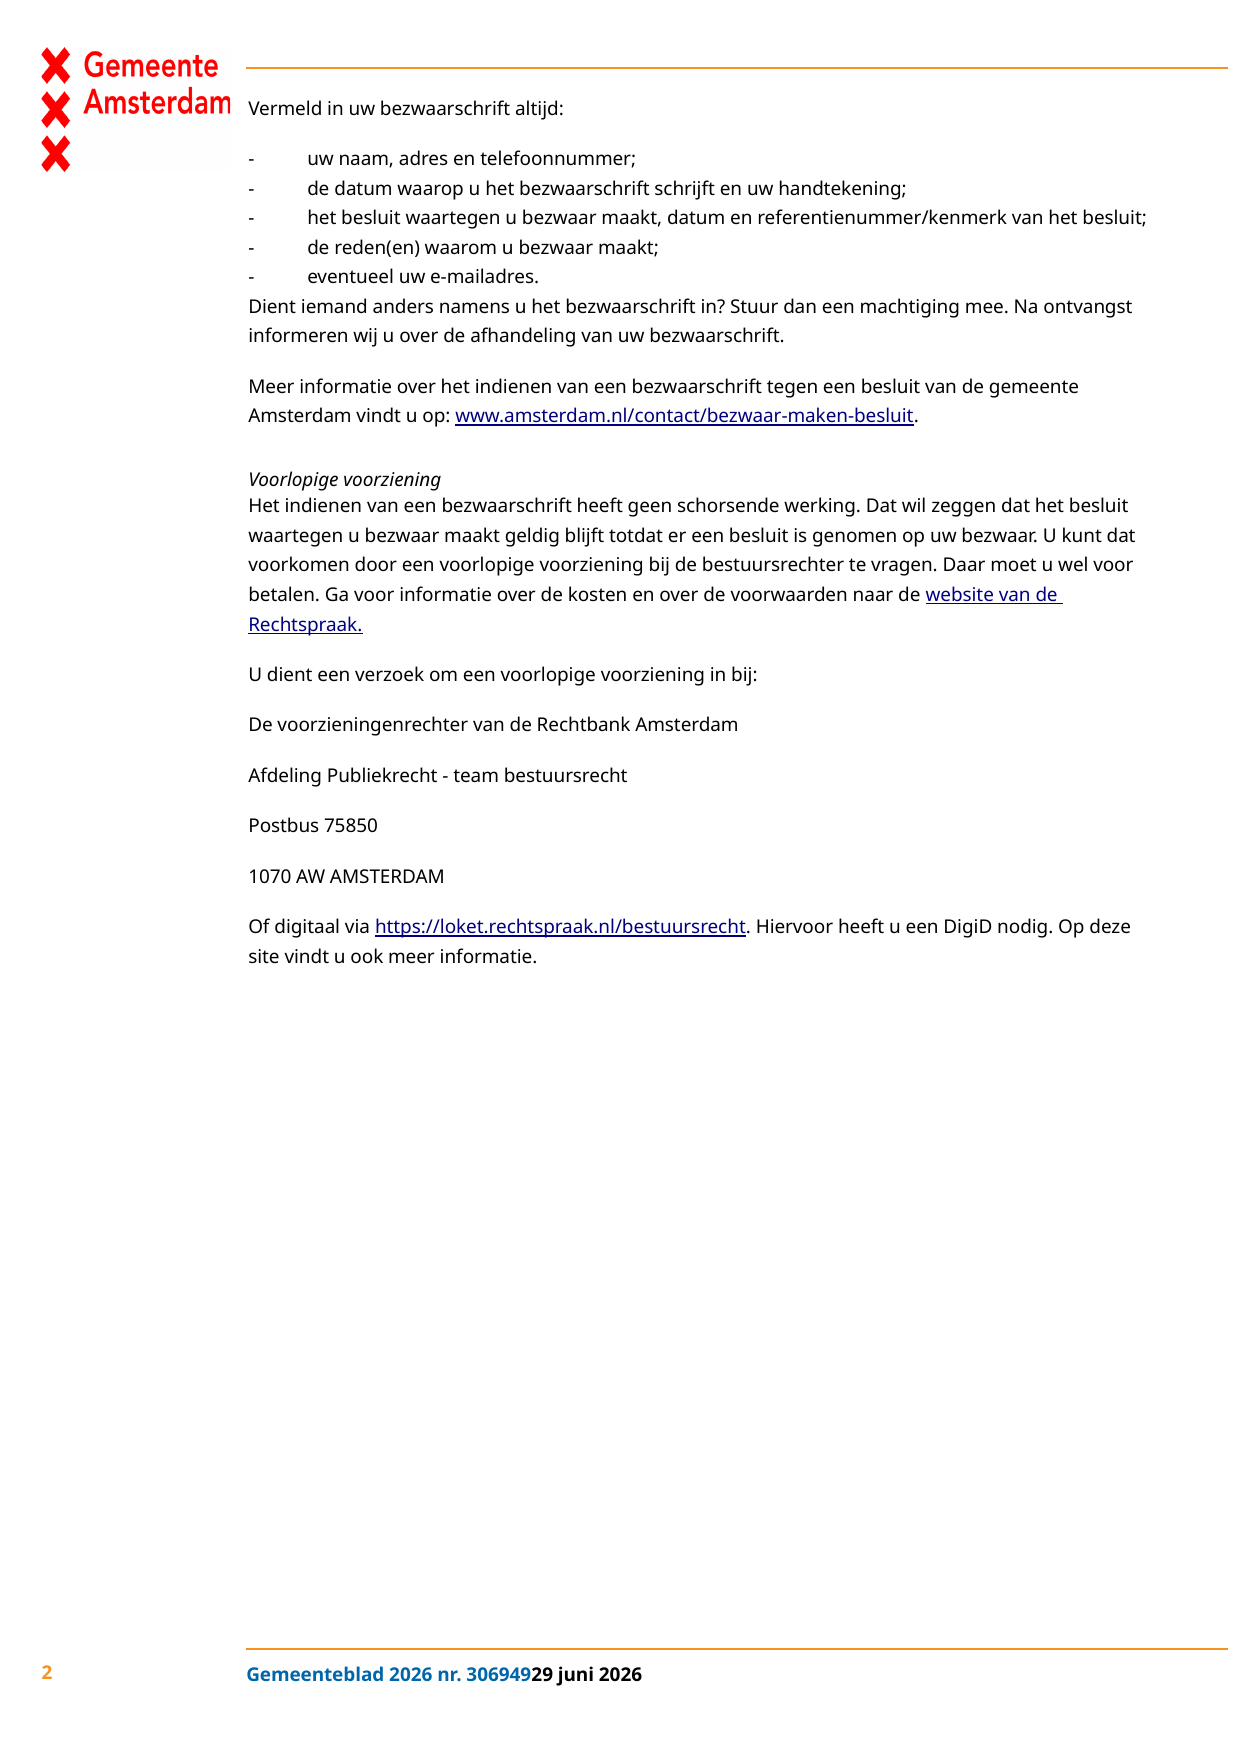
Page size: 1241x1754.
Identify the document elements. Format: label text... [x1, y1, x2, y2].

text Het indienen van een bezwaarschrift heeft geen schorsende werking. Dat wil zeggen dat het besluit waartegen u bezwaar maakt geldig blijft totdat er een besluit is genomen op uw bezwaar. U kunt dat voorkomen door een voorlopige voorziening bij de bestuursrechter te vragen. Daar moet u wel voor betalen. Ga voor informatie over de kosten en over de voorwaarden naar de website van de Rechtspraak. [248, 492, 1152, 636]
list het besluit waartegen u bezwaar maakt, datum en referentienummer/kenmerk van het besluit; [248, 204, 1152, 230]
text 1070 AW AMSTERDAM [248, 863, 1152, 888]
text Of digitaal via https://loket.rechtspraak.nl/bestuursrecht. Hiervoor heeft u een DigiD nodig. Op deze site vindt u ook meer informatie. [248, 913, 1152, 968]
list de datum waarop u het bezwaarschrift schrijft en uw handtekening; [248, 175, 1152, 201]
text Vermeld in uw bezwaarschrift altijd: [248, 95, 1152, 121]
text Voorlopige voorziening [248, 467, 1152, 492]
text De voorzieningenrechter van de Rechtbank Amsterdam [248, 712, 1152, 737]
text Dient iemand anders namens u het bezwaarschrift in? Stuur dan een machtiging mee. Na ontvangst informeren wij u over de afhandeling van uw bezwaarschrift. [248, 293, 1152, 348]
text U dient een verzoek om een voorlopige voorziening in bij: [248, 661, 1152, 687]
list de reden(en) waarom u bezwaar maakt; [248, 234, 1152, 260]
list eventueel uw e-mailadres. [248, 263, 1152, 289]
list uw naam, adres en telefoonnummer; [248, 145, 1152, 171]
text Postbus 75850 [248, 812, 1152, 838]
picture [41, 47, 231, 172]
text Afdeling Publiekrecht - team bestuursrecht [248, 762, 1152, 788]
text Meer informatie over het indienen van een bezwaarschrift tegen een besluit van de gemeente Amsterdam vindt u op: www.amsterdam.nl/contact/bezwaar-maken-besluit. [248, 373, 1152, 428]
